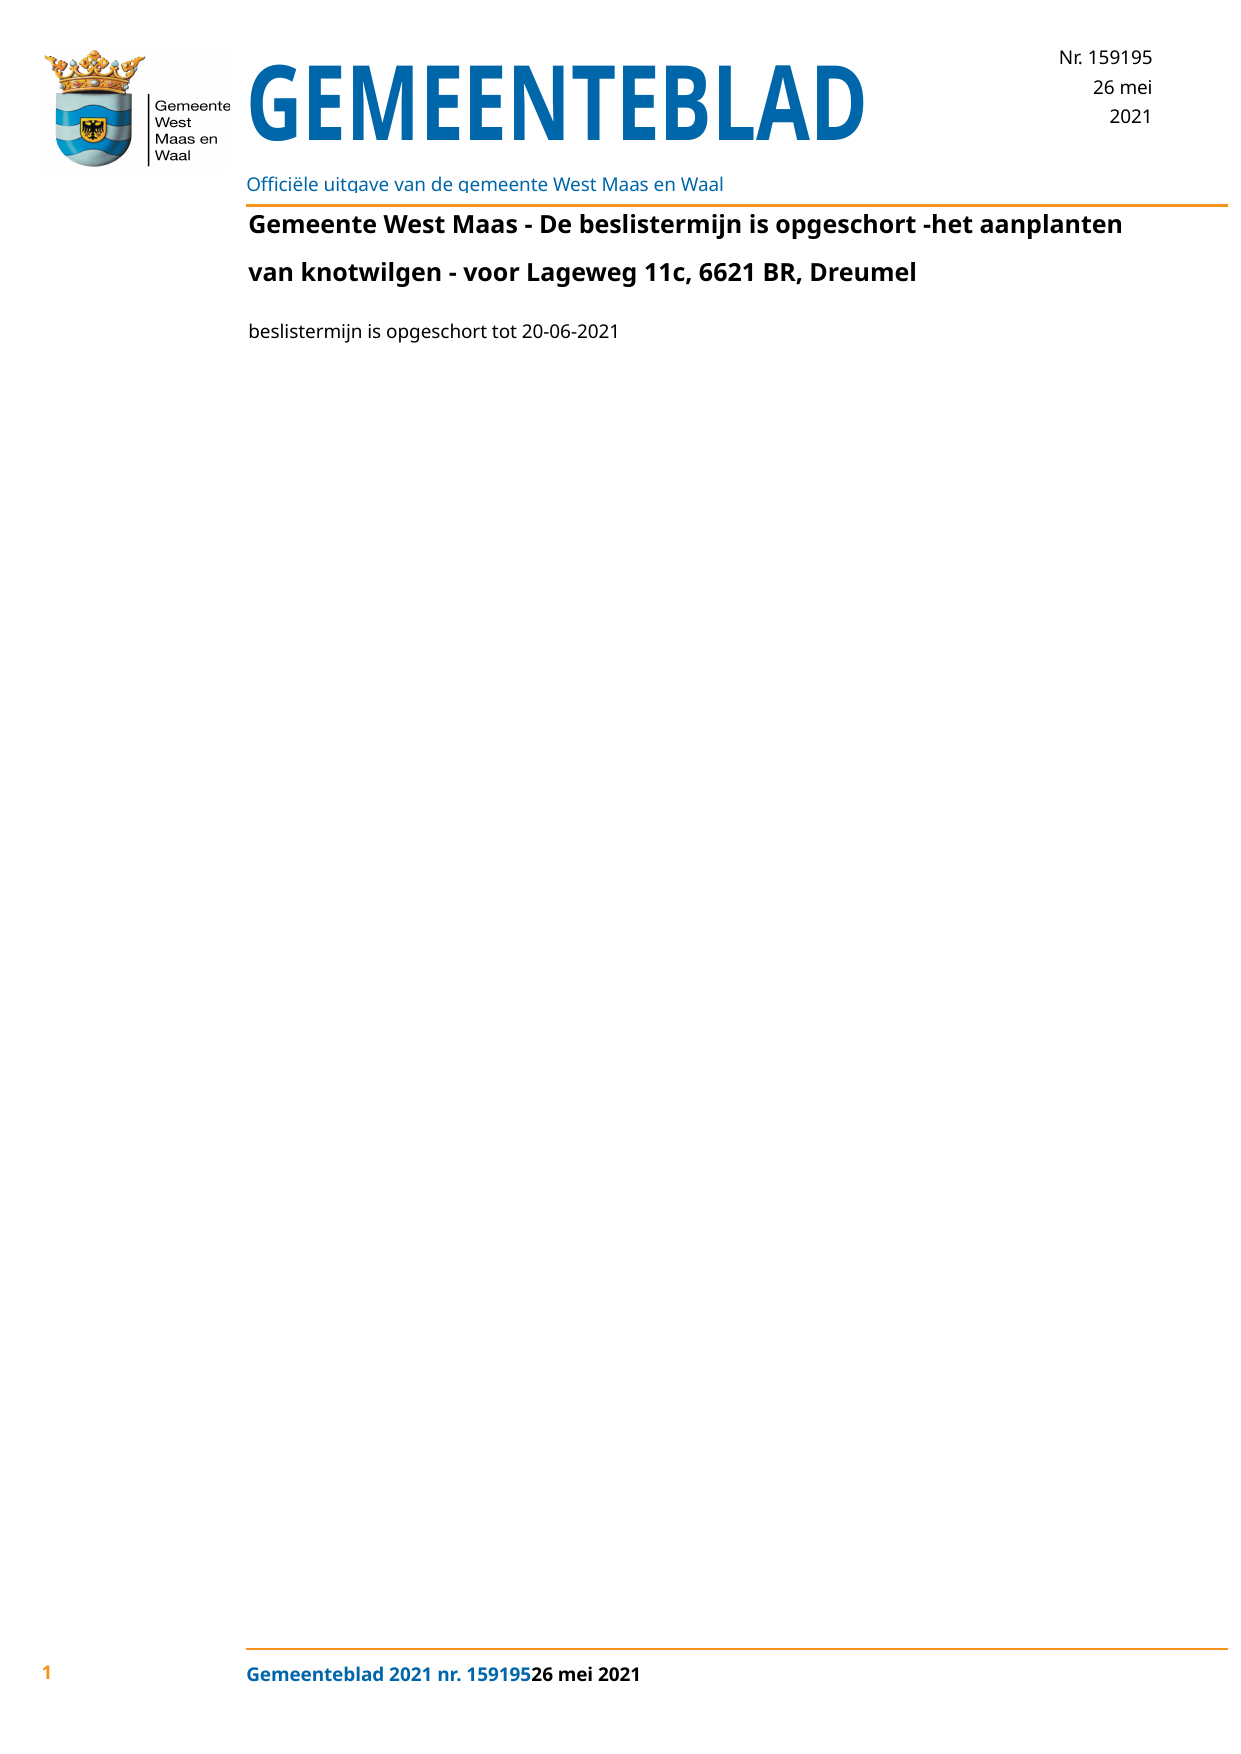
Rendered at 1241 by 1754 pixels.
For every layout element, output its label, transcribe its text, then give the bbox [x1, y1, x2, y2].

text beslistermijn is opgeschort tot 20-06-2021 [248, 318, 1152, 344]
picture [41, 47, 231, 172]
text Gemeente West Maas - De beslistermijn is opgeschort -het aanplanten van knotwilgen - voor Lageweg 11c, 6621 BR, Dreumel [248, 207, 1152, 288]
